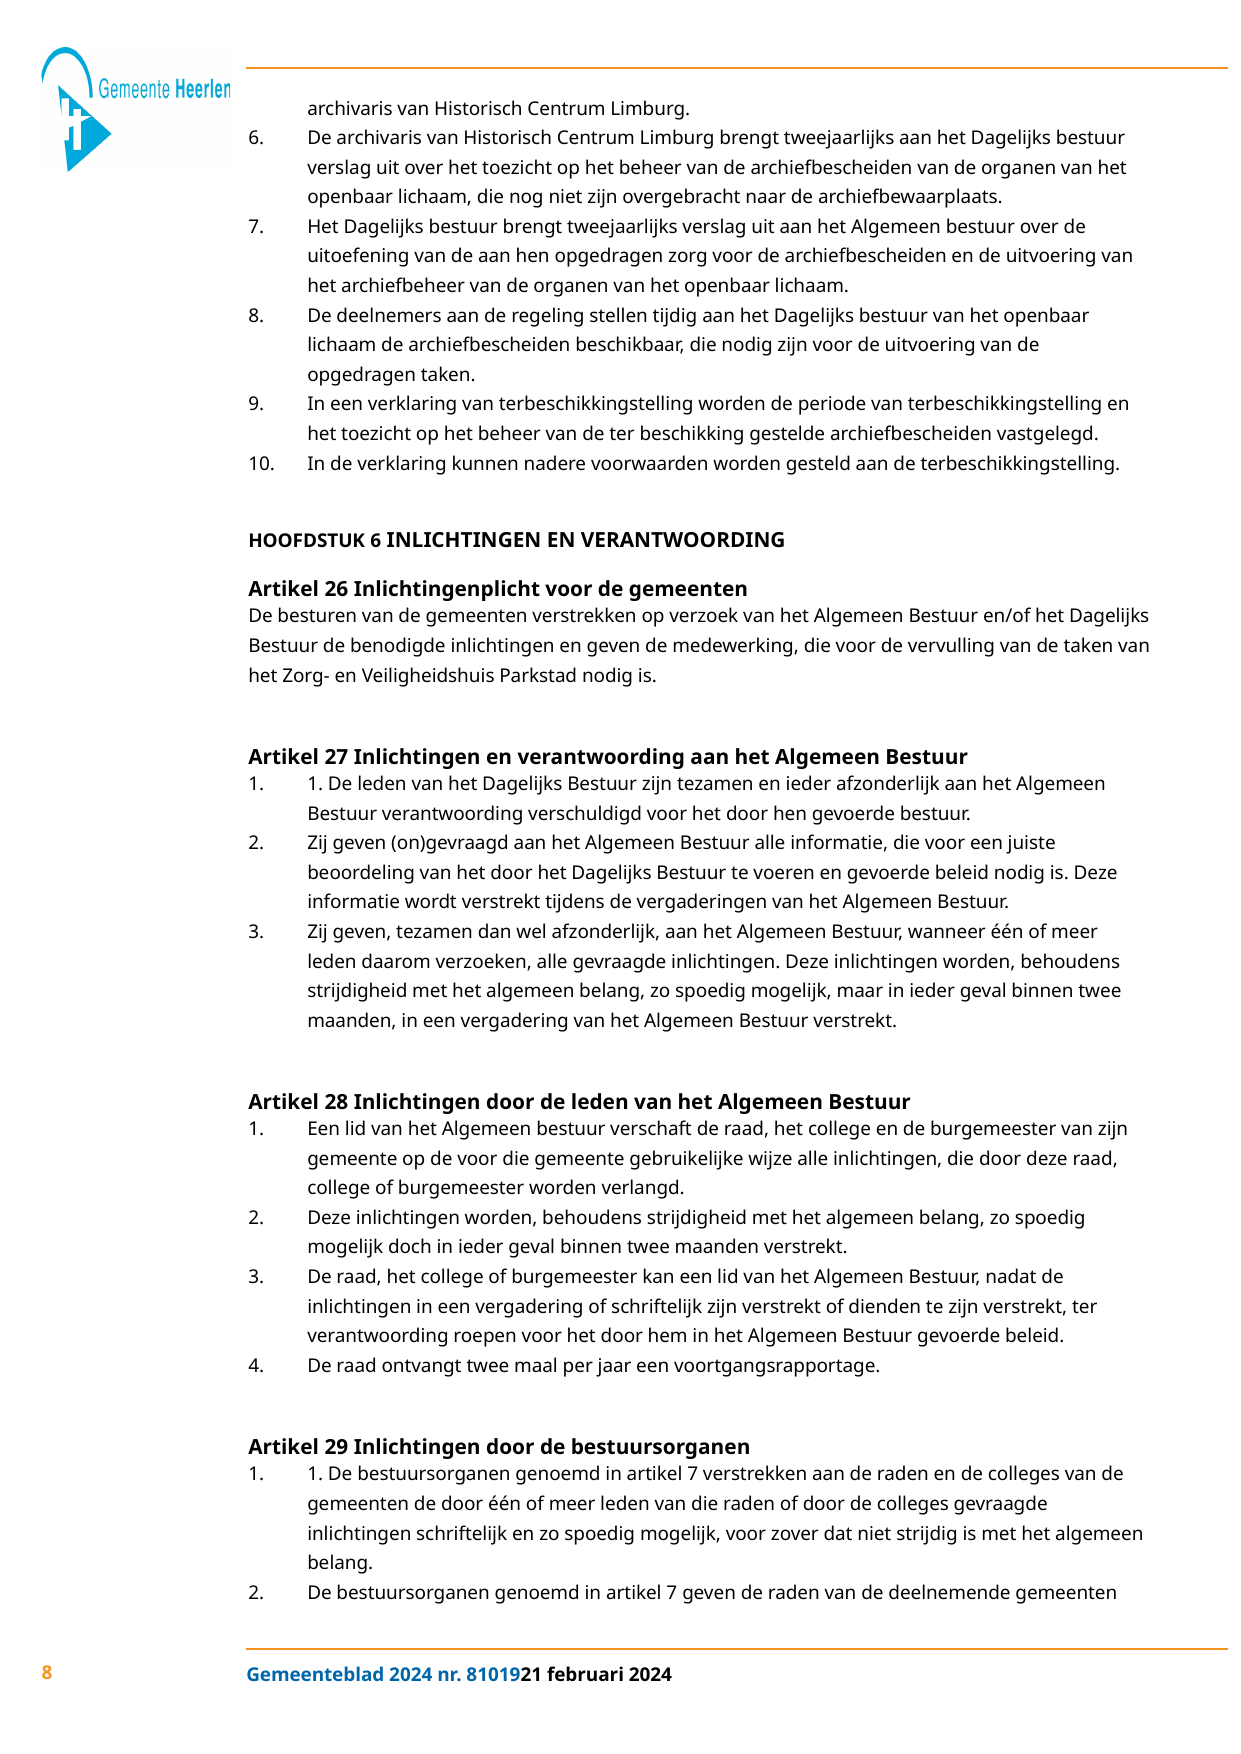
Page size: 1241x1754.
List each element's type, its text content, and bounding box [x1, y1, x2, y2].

list Zij geven, tezamen dan wel afzonderlijk, aan het Algemeen Bestuur, wanneer één of meer leden daarom verzoeken, alle gevraagde inlichtingen. Deze inlichtingen worden, behoudens strijdigheid met het algemeen belang, zo spoedig mogelijk, maar in ieder geval binnen twee maanden, in een vergadering van het Algemeen Bestuur verstrekt. [248, 918, 1152, 1033]
list archivaris van Historisch Centrum Limburg. [248, 95, 1152, 121]
picture [41, 47, 231, 172]
list 1. De leden van het Dagelijks Bestuur zijn tezamen en ieder afzonderlijk aan het Algemeen Bestuur verantwoording verschuldigd voor het door hen gevoerde bestuur. [248, 770, 1152, 826]
list De archivaris van Historisch Centrum Limburg brengt tweejaarlijks aan het Dagelijks bestuur verslag uit over het toezicht op het beheer van de archiefbescheiden van de organen van het openbaar lichaam, die nog niet zijn overgebracht naar de archiefbewaarplaats. [248, 124, 1152, 209]
list Een lid van het Algemeen bestuur verschaft de raad, het college en de burgemeester van zijn gemeente op de voor die gemeente gebruikelijke wijze alle inlichtingen, die door deze raad, college of burgemeester worden verlangd. [248, 1115, 1152, 1200]
list De deelnemers aan de regeling stellen tijdig aan het Dagelijks bestuur van het openbaar lichaam de archiefbescheiden beschikbaar, die nodig zijn voor de uitvoering van de opgedragen taken. [248, 302, 1152, 387]
text Artikel 27 Inlichtingen en verantwoording aan het Algemeen Bestuur [248, 742, 1152, 770]
text Artikel 28 Inlichtingen door de leden van het Algemeen Bestuur [248, 1087, 1152, 1115]
text Artikel 29 Inlichtingen door de bestuursorganen [248, 1432, 1152, 1461]
text Artikel 26 Inlichtingenplicht voor de gemeenten [248, 574, 1152, 603]
list 1. De bestuursorganen genoemd in artikel 7 verstrekken aan de raden en de colleges van de gemeenten de door één of meer leden van die raden of door de colleges gevraagde inlichtingen schriftelijk en zo spoedig mogelijk, voor zover dat niet strijdig is met het algemeen belang. [248, 1461, 1152, 1575]
list De raad, het college of burgemeester kan een lid van het Algemeen Bestuur, nadat de inlichtingen in een vergadering of schriftelijk zijn verstrekt of dienden te zijn verstrekt, ter verantwoording roepen voor het door hem in het Algemeen Bestuur gevoerde beleid. [248, 1263, 1152, 1348]
list In de verklaring kunnen nadere voorwaarden worden gesteld aan de terbeschikkingstelling. [248, 450, 1152, 476]
picture [41, 47, 59, 70]
list Deze inlichtingen worden, behoudens strijdigheid met het algemeen belang, zo spoedig mogelijk doch in ieder geval binnen twee maanden verstrekt. [248, 1204, 1152, 1259]
list Zij geven (on)gevraagd aan het Algemeen Bestuur alle informatie, die voor een juiste beoordeling van het door het Dagelijks Bestuur te voeren en gevoerde beleid nodig is. Deze informatie wordt verstrekt tijdens de vergaderingen van het Algemeen Bestuur. [248, 829, 1152, 914]
list De bestuursorganen genoemd in artikel 7 geven de raden van de deelnemende gemeenten [248, 1579, 1152, 1604]
list De raad ontvangt twee maal per jaar een voortgangsrapportage. [248, 1352, 1152, 1378]
list Het Dagelijks bestuur brengt tweejaarlijks verslag uit aan het Algemeen bestuur over de uitoefening van de aan hen opgedragen zorg voor de archiefbescheiden en de uitvoering van het archiefbeheer van de organen van het openbaar lichaam. [248, 213, 1152, 298]
text De besturen van de gemeenten verstrekken op verzoek van het Algemeen Bestuur en/of het Dagelijks Bestuur de benodigde inlichtingen en geven de medewerking, die voor de vervulling van de taken van het Zorg- en Veiligheidshuis Parkstad nodig is. [248, 603, 1152, 688]
text HOOFDSTUK 6 INLICHTINGEN EN VERANTWOORDING [248, 525, 1152, 553]
list In een verklaring van terbeschikkingstelling worden de periode van terbeschikkingstelling en het toezicht op het beheer van de ter beschikking gestelde archiefbescheiden vastgelegd. [248, 391, 1152, 446]
